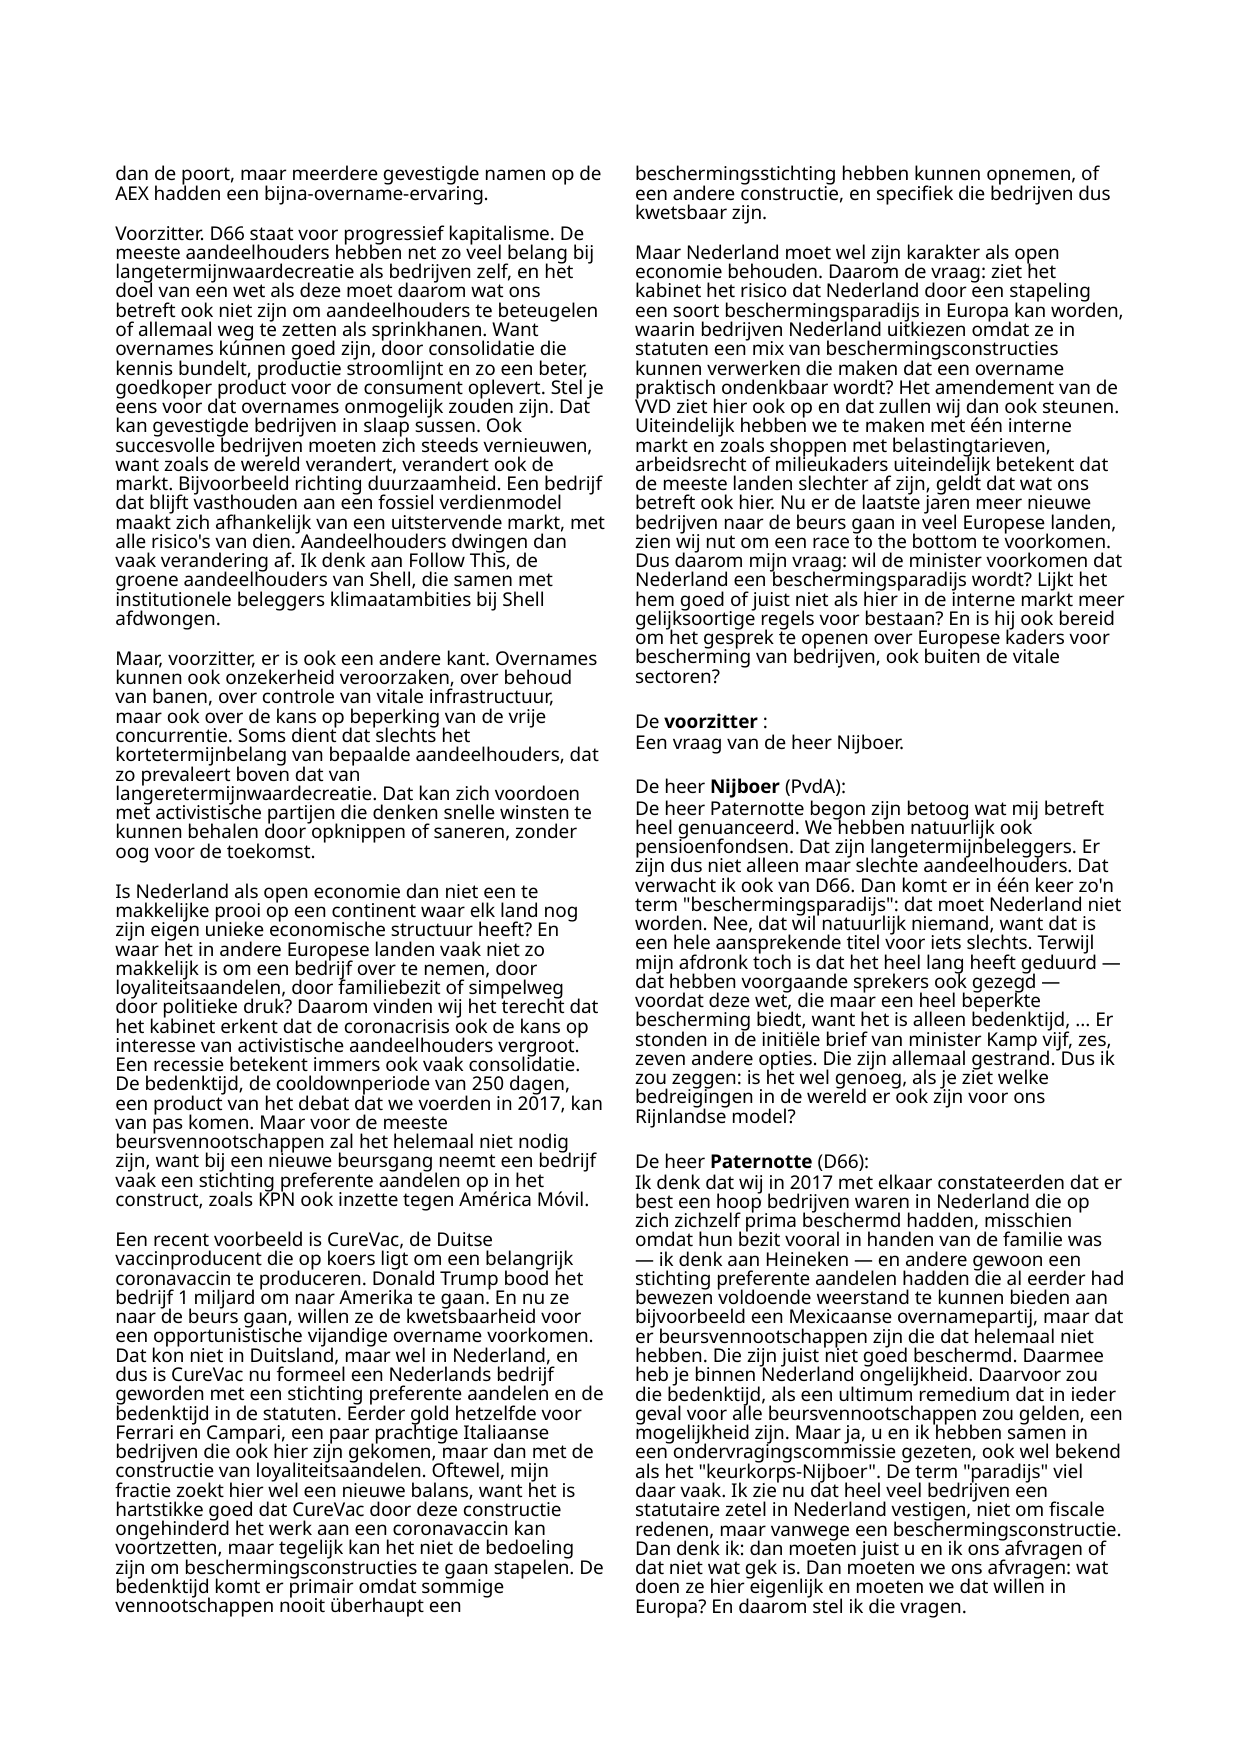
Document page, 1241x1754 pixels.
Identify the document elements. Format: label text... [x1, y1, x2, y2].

text Een recent voorbeeld is CureVac, de Duitse vaccinproducent die op koers ligt om een belangrijk coronavaccin te produceren. Donald Trump bood het bedrijf 1 miljard om naar Amerika te gaan. En nu ze naar de beurs gaan, willen ze de kwetsbaarheid voor een opportunistische vijandige overname voorkomen. Dat kon niet in Duitsland, maar wel in Nederland, en dus is CureVac nu formeel een Nederlands bedrijf geworden met een stichting preferente aandelen en de bedenktijd in de statuten. Eerder gold hetzelfde voor Ferrari en Campari, een paar prachtige Italiaanse bedrijven die ook hier zijn gekomen, maar dan met de constructie van loyaliteitsaandelen. Oftewel, mijn fractie zoekt hier wel een nieuwe balans, want het is hartstikke goed dat CureVac door deze constructie ongehinderd het werk aan een coronavaccin kan voortzetten, maar tegelijk kan het niet de bedoeling zijn om beschermingsconstructies te gaan stapelen. De bedenktijd komt er primair omdat sommige vennootschappen nooit überhaupt een [115, 1231, 605, 1616]
text beschermingsstichting hebben kunnen opnemen, of een andere constructie, en specifiek die bedrijven dus kwetsbaar zijn. [635, 165, 1125, 223]
text De voorzitter : [635, 708, 1125, 734]
text De heer Paternotte begon zijn betoog wat mij betreft heel genuanceerd. We hebben natuurlijk ook pensioenfondsen. Dat zijn langetermijnbeleggers. Er zijn dus niet alleen maar slechte aandeelhouders. Dat verwacht ik ook van D66. Dan komt er in één keer zo'n term "beschermingsparadijs": dat moet Nederland niet worden. Nee, dat wil natuurlijk niemand, want dat is een hele aansprekende titel voor iets slechts. Terwijl mijn afdronk toch is dat het heel lang heeft geduurd — dat hebben voorgaande sprekers ook gezegd — voordat deze wet, die maar een heel beperkte bescherming biedt, want het is alleen bedenktijd, ... Er stonden in de initiële brief van minister Kamp vijf, zes, zeven andere opties. Die zijn allemaal gestrand. Dus ik zou zeggen: is het wel genoeg, als je ziet welke bedreigingen in de wereld er ook zijn voor ons Rijnlandse model? [635, 799, 1125, 1127]
text Een vraag van de heer Nijboer. [635, 734, 1125, 753]
text Maar, voorzitter, er is ook een andere kant. Overnames kunnen ook onzekerheid veroorzaken, over behoud van banen, over controle van vitale infrastructuur, maar ook over de kans op beperking van de vrije concurrentie. Soms dient dat slechts het kortetermijnbelang van bepaalde aandeelhouders, dat zo prevaleert boven dat van langeretermijnwaardecreatie. Dat kan zich voordoen met activistische partijen die denken snelle winsten te kunnen behalen door opknippen of saneren, zonder oog voor de toekomst. [115, 650, 605, 862]
text De heer Paternotte (D66): [635, 1148, 1125, 1174]
text De heer Nijboer (PvdA): [635, 774, 1125, 799]
text Voorzitter. D66 staat voor progressief kapitalisme. De meeste aandeelhouders hebben net zo veel belang bij langetermijnwaardecreatie als bedrijven zelf, en het doel van een wet als deze moet daarom wat ons betreft ook niet zijn om aandeelhouders te beteugelen of allemaal weg te zetten als sprinkhanen. Want overnames kúnnen goed zijn, door consolidatie die kennis bundelt, productie stroomlijnt en zo een beter, goedkoper product voor de consument oplevert. Stel je eens voor dat overnames onmogelijk zouden zijn. Dat kan gevestigde bedrijven in slaap sussen. Ook succesvolle bedrijven moeten zich steeds vernieuwen, want zoals de wereld verandert, verandert ook de markt. Bijvoorbeeld richting duurzaamheid. Een bedrijf dat blijft vasthouden aan een fossiel verdienmodel maakt zich afhankelijk van een uitstervende markt, met alle risico's van dien. Aandeelhouders dwingen dan vaak verandering af. Ik denk aan Follow This, de groene aandeelhouders van Shell, die samen met institutionele beleggers klimaatambities bij Shell afdwongen. [115, 224, 605, 629]
text Ik denk dat wij in 2017 met elkaar constateerden dat er best een hoop bedrijven waren in Nederland die op zich zichzelf prima beschermd hadden, misschien omdat hun bezit vooral in handen van de familie was — ik denk aan Heineken — en andere gewoon een stichting preferente aandelen hadden die al eerder had bewezen voldoende weerstand te kunnen bieden aan bijvoorbeeld een Mexicaanse overnamepartij, maar dat er beursvennootschappen zijn die dat helemaal niet hebben. Die zijn juist niet goed beschermd. Daarmee heb je binnen Nederland ongelijkheid. Daarvoor zou die bedenktijd, als een ultimum remedium dat in ieder geval voor alle beursvennootschappen zou gelden, een mogelijkheid zijn. Maar ja, u en ik hebben samen in een ondervragingscommissie gezeten, ook wel bekend als het "keurkorps-Nijboer". De term "paradijs" viel daar vaak. Ik zie nu dat heel veel bedrijven een statutaire zetel in Nederland vestigen, niet om fiscale redenen, maar vanwege een beschermingsconstructie. Dan denk ik: dan moeten juist u en ik ons afvragen of dat niet wat gek is. Dan moeten we ons afvragen: wat doen ze hier eigenlijk en moeten we dat willen in Europa? En daarom stel ik die vragen. [635, 1174, 1125, 1617]
text Is Nederland als open economie dan niet een te makkelijke prooi op een continent waar elk land nog zijn eigen unieke economische structuur heeft? En waar het in andere Europese landen vaak niet zo makkelijk is om een bedrijf over te nemen, door loyaliteitsaandelen, door familiebezit of simpelweg door politieke druk? Daarom vinden wij het terecht dat het kabinet erkent dat de coronacrisis ook de kans op interesse van activistische aandeelhouders vergroot. Een recessie betekent immers ook vaak consolidatie. De bedenktijd, de cooldownperiode van 250 dagen, een product van het debat dat we voerden in 2017, kan van pas komen. Maar voor de meeste beursvennootschappen zal het helemaal niet nodig zijn, want bij een nieuwe beursgang neemt een bedrijf vaak een stichting preferente aandelen op in het construct, zoals KPN ook inzette tegen América Móvil. [115, 883, 605, 1210]
text dan de poort, maar meerdere gevestigde namen op de AEX hadden een bijna-overname-ervaring. [115, 165, 605, 204]
text Maar Nederland moet wel zijn karakter als open economie behouden. Daarom de vraag: ziet het kabinet het risico dat Nederland door een stapeling een soort beschermingsparadijs in Europa kan worden, waarin bedrijven Nederland uitkiezen omdat ze in statuten een mix van beschermingsconstructies kunnen verwerken die maken dat een overname praktisch ondenkbaar wordt? Het amendement van de VVD ziet hier ook op en dat zullen wij dan ook steunen. Uiteindelijk hebben we te maken met één interne markt en zoals shoppen met belastingtarieven, arbeidsrecht of milieukaders uiteindelijk betekent dat de meeste landen slechter af zijn, geldt dat wat ons betreft ook hier. Nu er de laatste jaren meer nieuwe bedrijven naar de beurs gaan in veel Europese landen, zien wij nut om een race to the bottom te voorkomen. Dus daarom mijn vraag: wil de minister voorkomen dat Nederland een beschermingsparadijs wordt? Lijkt het hem goed of juist niet als hier in de interne markt meer gelijksoortige regels voor bestaan? En is hij ook bereid om het gesprek te openen over Europese kaders voor bescherming van bedrijven, ook buiten de vitale sectoren? [635, 244, 1125, 687]
